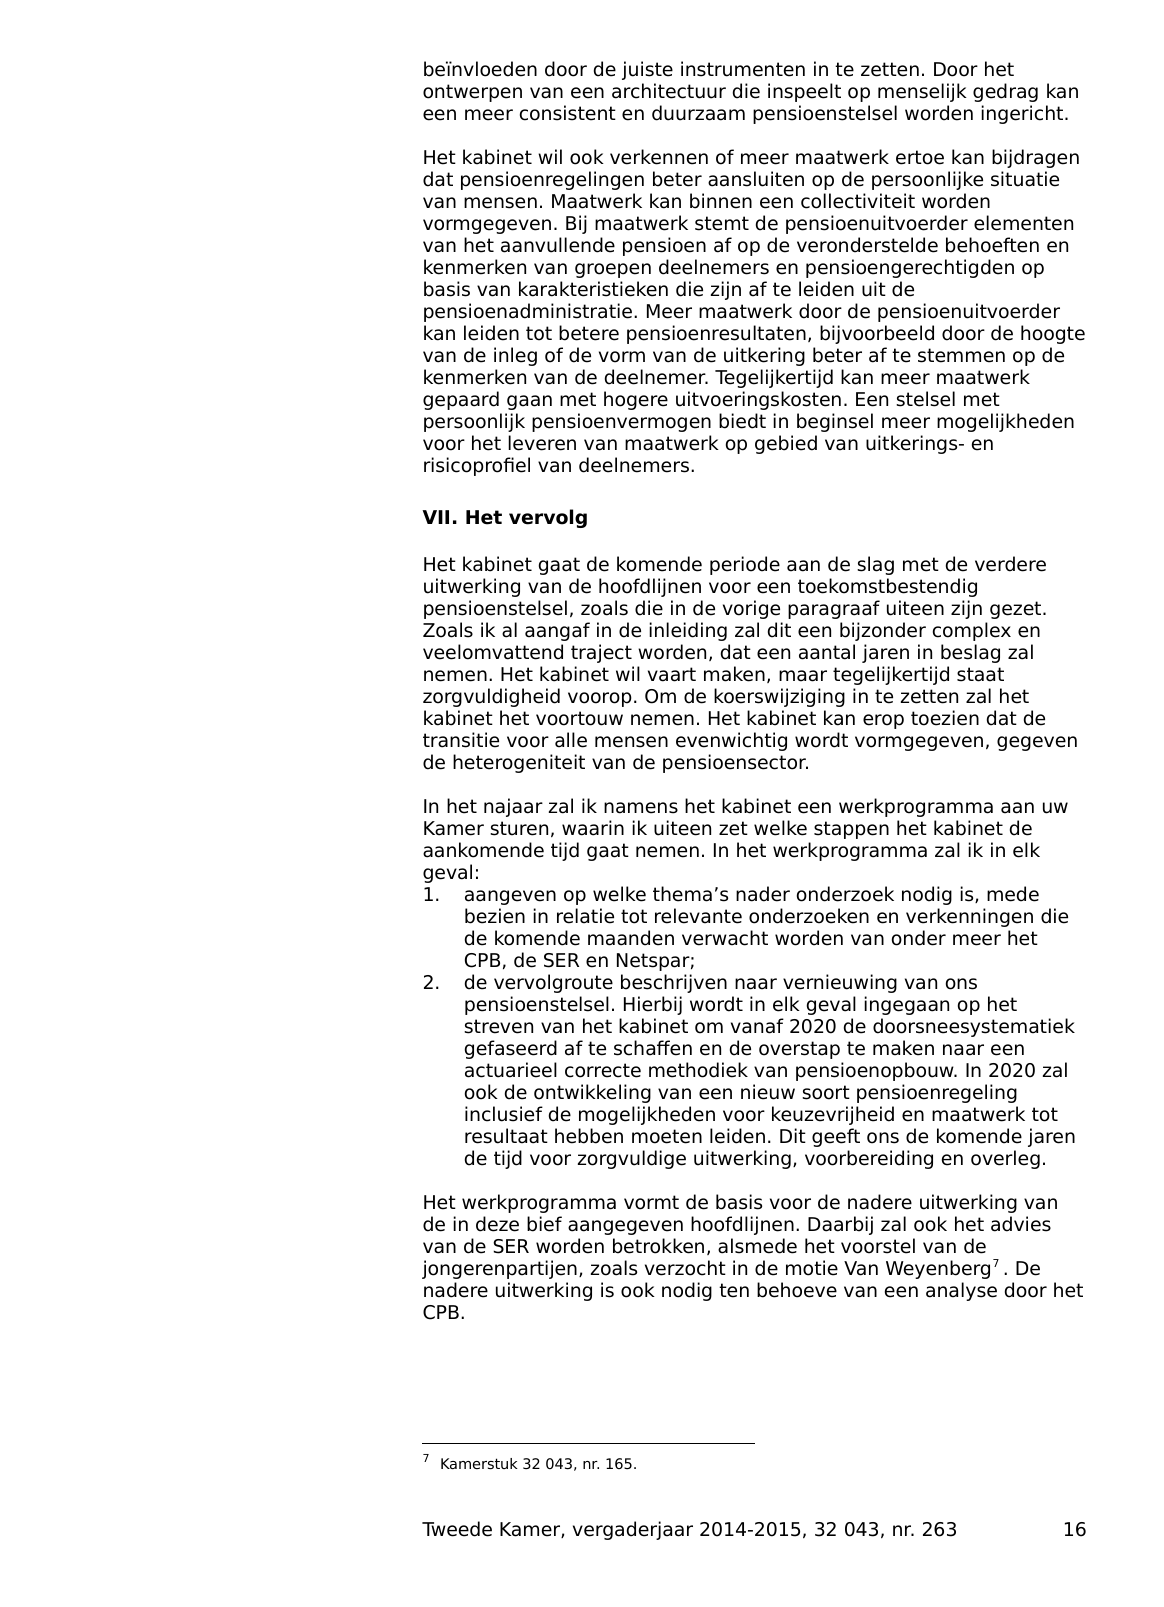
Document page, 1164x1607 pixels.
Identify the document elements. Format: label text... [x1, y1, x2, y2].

text 2. de vervolgroute beschrijven naar vernieuwing van ons pensioenstelsel. Hierbij wordt in elk geval ingegaan op het streven van het kabinet om vanaf 2020 de doorsneesystematiek gefaseerd af te schaffen en de overstap te maken naar een actuarieel correcte methodiek van pensioenopbouw. In 2020 zal ook de ontwikkeling van een nieuw soort pensioenregeling inclusief de mogelijkheden voor keuzevrijheid en maatwerk tot resultaat hebben moeten leiden. Dit geeft ons de komende jaren de tijd voor zorgvuldige uitwerking, voorbereiding en overleg. [422, 972, 1087, 1169]
text beïnvloeden door de juiste instrumenten in te zetten. Door het ontwerpen van een architectuur die inspeelt op menselijk gedrag kan een meer consistent en duurzaam pensioenstelsel worden ingericht. [422, 59, 1087, 125]
text In het najaar zal ik namens het kabinet een werkprogramma aan uw Kamer sturen, waarin ik uiteen zet welke stappen het kabinet de aankomende tijd gaat nemen. In het werkprogramma zal ik in elk geval: [422, 796, 1087, 884]
text 1. aangeven op welke thema’s nader onderzoek nodig is, mede bezien in relatie tot relevante onderzoeken en verkenningen die de komende maanden verwacht worden van onder meer het CPB, de SER en Netspar; [422, 884, 1087, 972]
text Het kabinet gaat de komende periode aan de slag met de verdere uitwerking van de hoofdlijnen voor een toekomstbestendig pensioenstelsel, zoals die in de vorige paragraaf uiteen zijn gezet. Zoals ik al aangaf in de inleiding zal dit een bijzonder complex en veelomvattend traject worden, dat een aantal jaren in beslag zal nemen. Het kabinet wil vaart maken, maar tegelijkertijd staat zorgvuldigheid voorop. Om de koerswijziging in te zetten zal het kabinet het voortouw nemen. Het kabinet kan erop toezien dat de transitie voor alle mensen evenwichtig wordt vormgegeven, gegeven de heterogeniteit van de pensioensector. [422, 554, 1087, 774]
subtitle VII. Het vervolg [422, 507, 1087, 529]
text Kamerstuk 32 043, nr. 165. [422, 1452, 1087, 1474]
text Het kabinet wil ook verkennen of meer maatwerk ertoe kan bijdragen dat pensioenregelingen beter aansluiten op de persoonlijke situatie van mensen. Maatwerk kan binnen een collectiviteit worden vormgegeven. Bij maatwerk stemt de pensioenuitvoerder elementen van het aanvullende pensioen af op de veronderstelde behoeften en kenmerken van groepen deelnemers en pensioengerechtigden op basis van karakteristieken die zijn af te leiden uit de pensioenadministratie. Meer maatwerk door de pensioenuitvoerder kan leiden tot betere pensioenresultaten, bijvoorbeeld door de hoogte van de inleg of de vorm van de uitkering beter af te stemmen op de kenmerken van de deelnemer. Tegelijkertijd kan meer maatwerk gepaard gaan met hogere uitvoeringskosten. Een stelsel met persoonlijk pensioenvermogen biedt in beginsel meer mogelijkheden voor het leveren van maatwerk op gebied van uitkerings- en risicoprofiel van deelnemers. [422, 147, 1087, 477]
text Het werkprogramma vormt de basis voor de nadere uitwerking van de in deze bief aangegeven hoofdlijnen. Daarbij zal ook het advies van de SER worden betrokken, alsmede het voorstel van de jongerenpartijen, zoals verzocht in de motie Van Weyenberg. De nadere uitwerking is ook nodig ten behoeve van een analyse door het CPB. [422, 1192, 1087, 1323]
